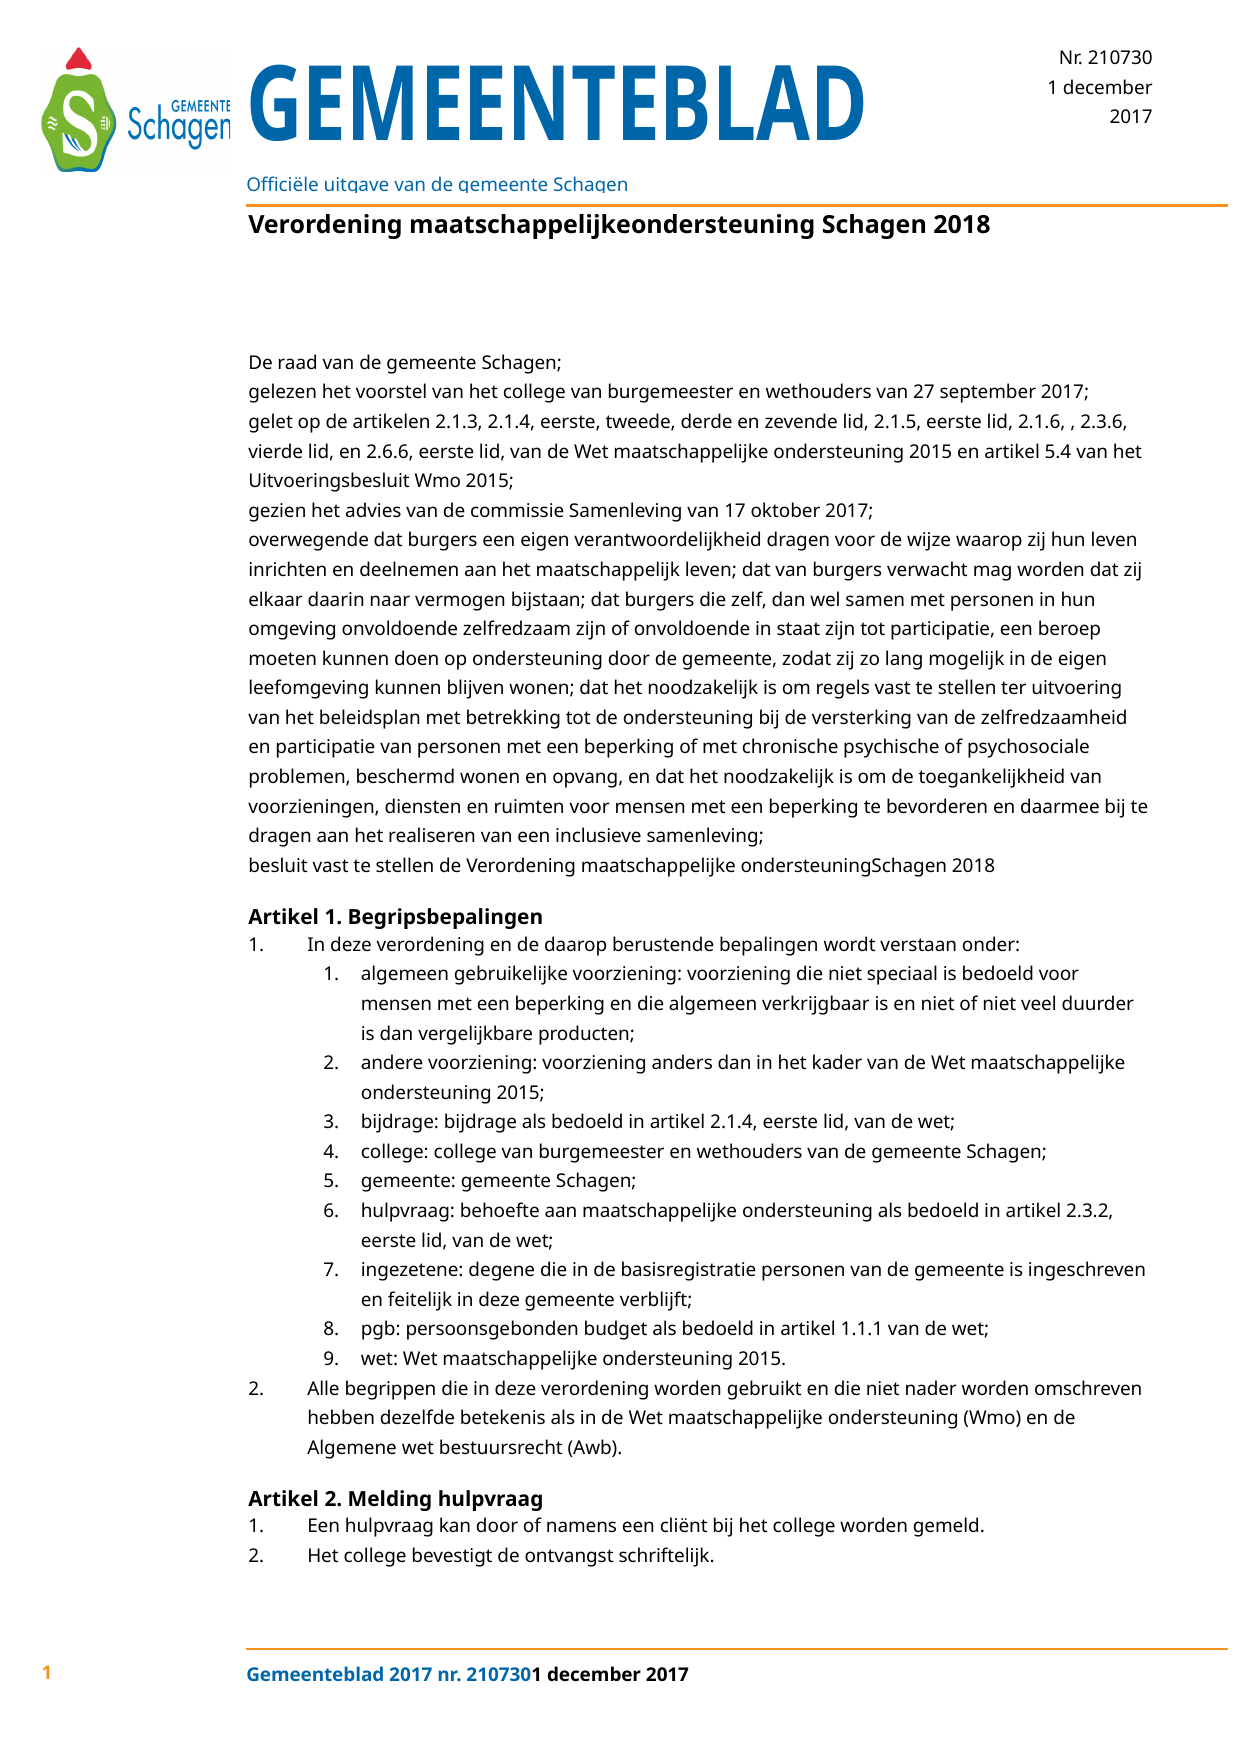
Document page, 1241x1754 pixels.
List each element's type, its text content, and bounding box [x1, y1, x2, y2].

text besluit vast te stellen de Verordening maatschappelijke ondersteuningSchagen 2018 [248, 852, 1152, 878]
list andere voorziening: voorziening anders dan in het kader van de Wet maatschappelijke ondersteuning 2015; [323, 1049, 1152, 1104]
list In deze verordening en de daarop berustende bepalingen wordt verstaan onder: [248, 931, 1152, 957]
list algemeen gebruikelijke voorziening: voorziening die niet speciaal is bedoeld voor mensen met een beperking en die algemeen verkrijgbaar is en niet of niet veel duurder is dan vergelijkbare producten; [323, 961, 1152, 1045]
list ingezetene: degene die in de basisregistratie personen van de gemeente is ingeschreven en feitelijk in deze gemeente verblijft; [323, 1256, 1152, 1312]
list gemeente: gemeente Schagen; [323, 1168, 1152, 1193]
picture [41, 47, 231, 172]
text Artikel 1. Begripsbepalingen [248, 902, 1152, 931]
list Een hulpvraag kan door of namens een cliënt bij het college worden gemeld. [248, 1513, 1152, 1538]
list bijdrage: bijdrage als bedoeld in artikel 2.1.4, eerste lid, van de wet; [323, 1108, 1152, 1134]
list pgb: persoonsgebonden budget als bedoeld in artikel 1.1.1 van de wet; [323, 1316, 1152, 1341]
text Verordening maatschappelijkeondersteuning Schagen 2018 [248, 207, 1152, 241]
list college: college van burgemeester en wethouders van de gemeente Schagen; [323, 1138, 1152, 1164]
text overwegende dat burgers een eigen verantwoordelijkheid dragen voor de wijze waarop zij hun leven inrichten en deelnemen aan het maatschappelijk leven; dat van burgers verwacht mag worden dat zij elkaar daarin naar vermogen bijstaan; dat burgers die zelf, dan wel samen met personen in hun omgeving onvoldoende zelfredzaam zijn of onvoldoende in staat zijn tot participatie, een beroep moeten kunnen doen op ondersteuning door de gemeente, zodat zij zo lang mogelijk in de eigen leefomgeving kunnen blijven wonen; dat het noodzakelijk is om regels vast te stellen ter uitvoering van het beleidsplan met betrekking tot de ondersteuning bij de versterking van de zelfredzaamheid en participatie van personen met een beperking of met chronische psychische of psychosociale problemen, beschermd wonen en opvang, en dat het noodzakelijk is om de toegankelijkheid van voorzieningen, diensten en ruimten voor mensen met een beperking te bevorderen en daarmee bij te dragen aan het realiseren van een inclusieve samenleving; [248, 527, 1152, 848]
text gezien het advies van de commissie Samenleving van 17 oktober 2017; [248, 497, 1152, 523]
text De raad van de gemeente Schagen; [248, 349, 1152, 375]
list hulpvraag: behoefte aan maatschappelijke ondersteuning als bedoeld in artikel 2.3.2, eerste lid, van de wet; [323, 1197, 1152, 1252]
list wet: Wet maatschappelijke ondersteuning 2015. [323, 1345, 1152, 1371]
text gelezen het voorstel van het college van burgemeester en wethouders van 27 september 2017; [248, 379, 1152, 404]
list Alle begrippen die in deze verordening worden gebruikt en die niet nader worden omschreven hebben dezelfde betekenis als in de Wet maatschappelijke ondersteuning (Wmo) en de Algemene wet bestuursrecht (Awb). [248, 1375, 1152, 1459]
text gelet op de artikelen 2.1.3, 2.1.4, eerste, tweede, derde en zevende lid, 2.1.5, eerste lid, 2.1.6, , 2.3.6, vierde lid, en 2.6.6, eerste lid, van de Wet maatschappelijke ondersteuning 2015 en artikel 5.4 van het Uitvoeringsbesluit Wmo 2015; [248, 408, 1152, 493]
text Artikel 2. Melding hulpvraag [248, 1484, 1152, 1513]
list Het college bevestigt de ontvangst schriftelijk. [248, 1542, 1152, 1568]
